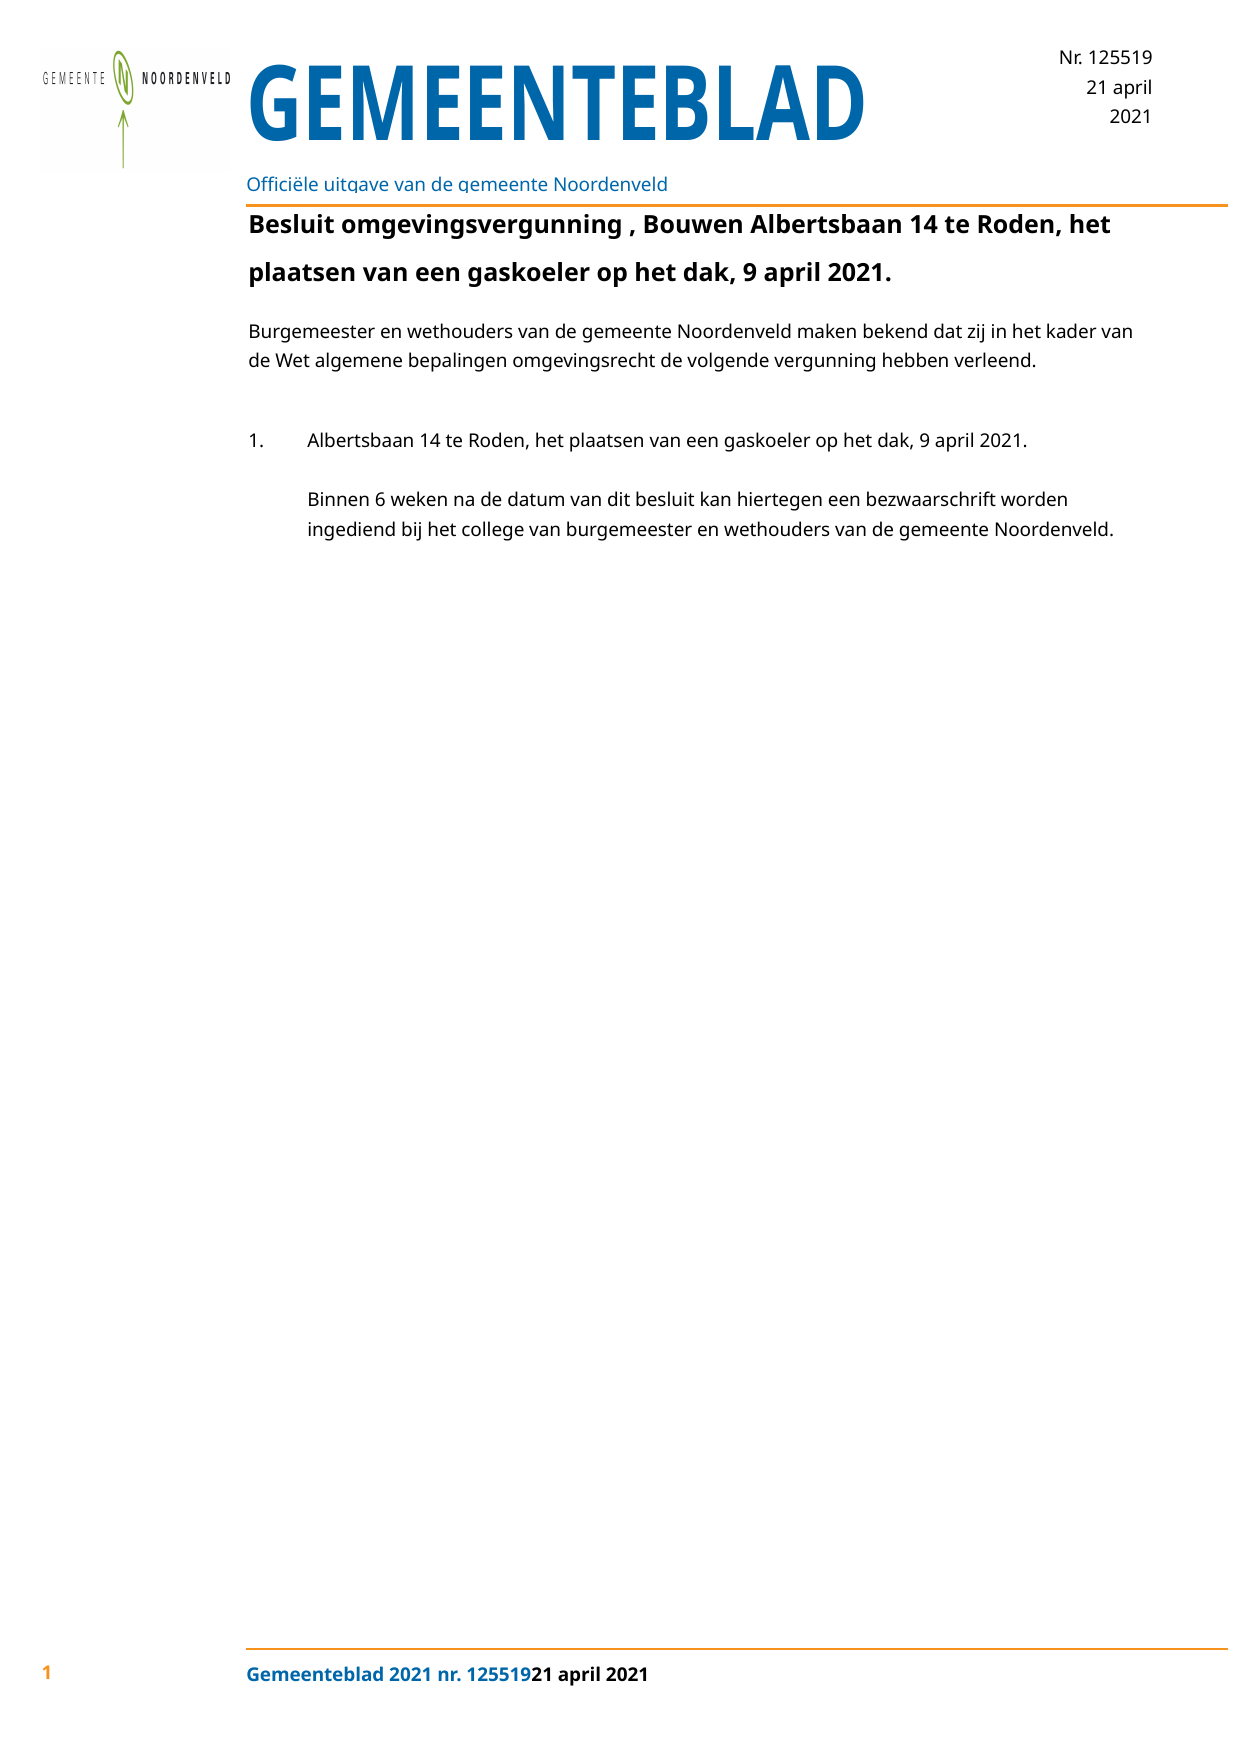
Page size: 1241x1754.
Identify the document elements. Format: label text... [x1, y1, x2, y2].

text Besluit omgevingsvergunning , Bouwen Albertsbaan 14 te Roden, het plaatsen van een gaskoeler op het dak, 9 april 2021. [248, 207, 1152, 288]
text Burgemeester en wethouders van de gemeente Noordenveld maken bekend dat zij in het kader van de Wet algemene bepalingen omgevingsrecht de volgende vergunning hebben verleend. [248, 318, 1152, 373]
list Albertsbaan 14 te Roden, het plaatsen van een gaskoeler op het dak, 9 april 2021. [248, 427, 1152, 453]
picture [41, 47, 231, 172]
list Binnen 6 weken na de datum van dit besluit kan hiertegen een bezwaarschrift worden ingediend bij het college van burgemeester en wethouders van de gemeente Noordenveld. [248, 487, 1152, 542]
